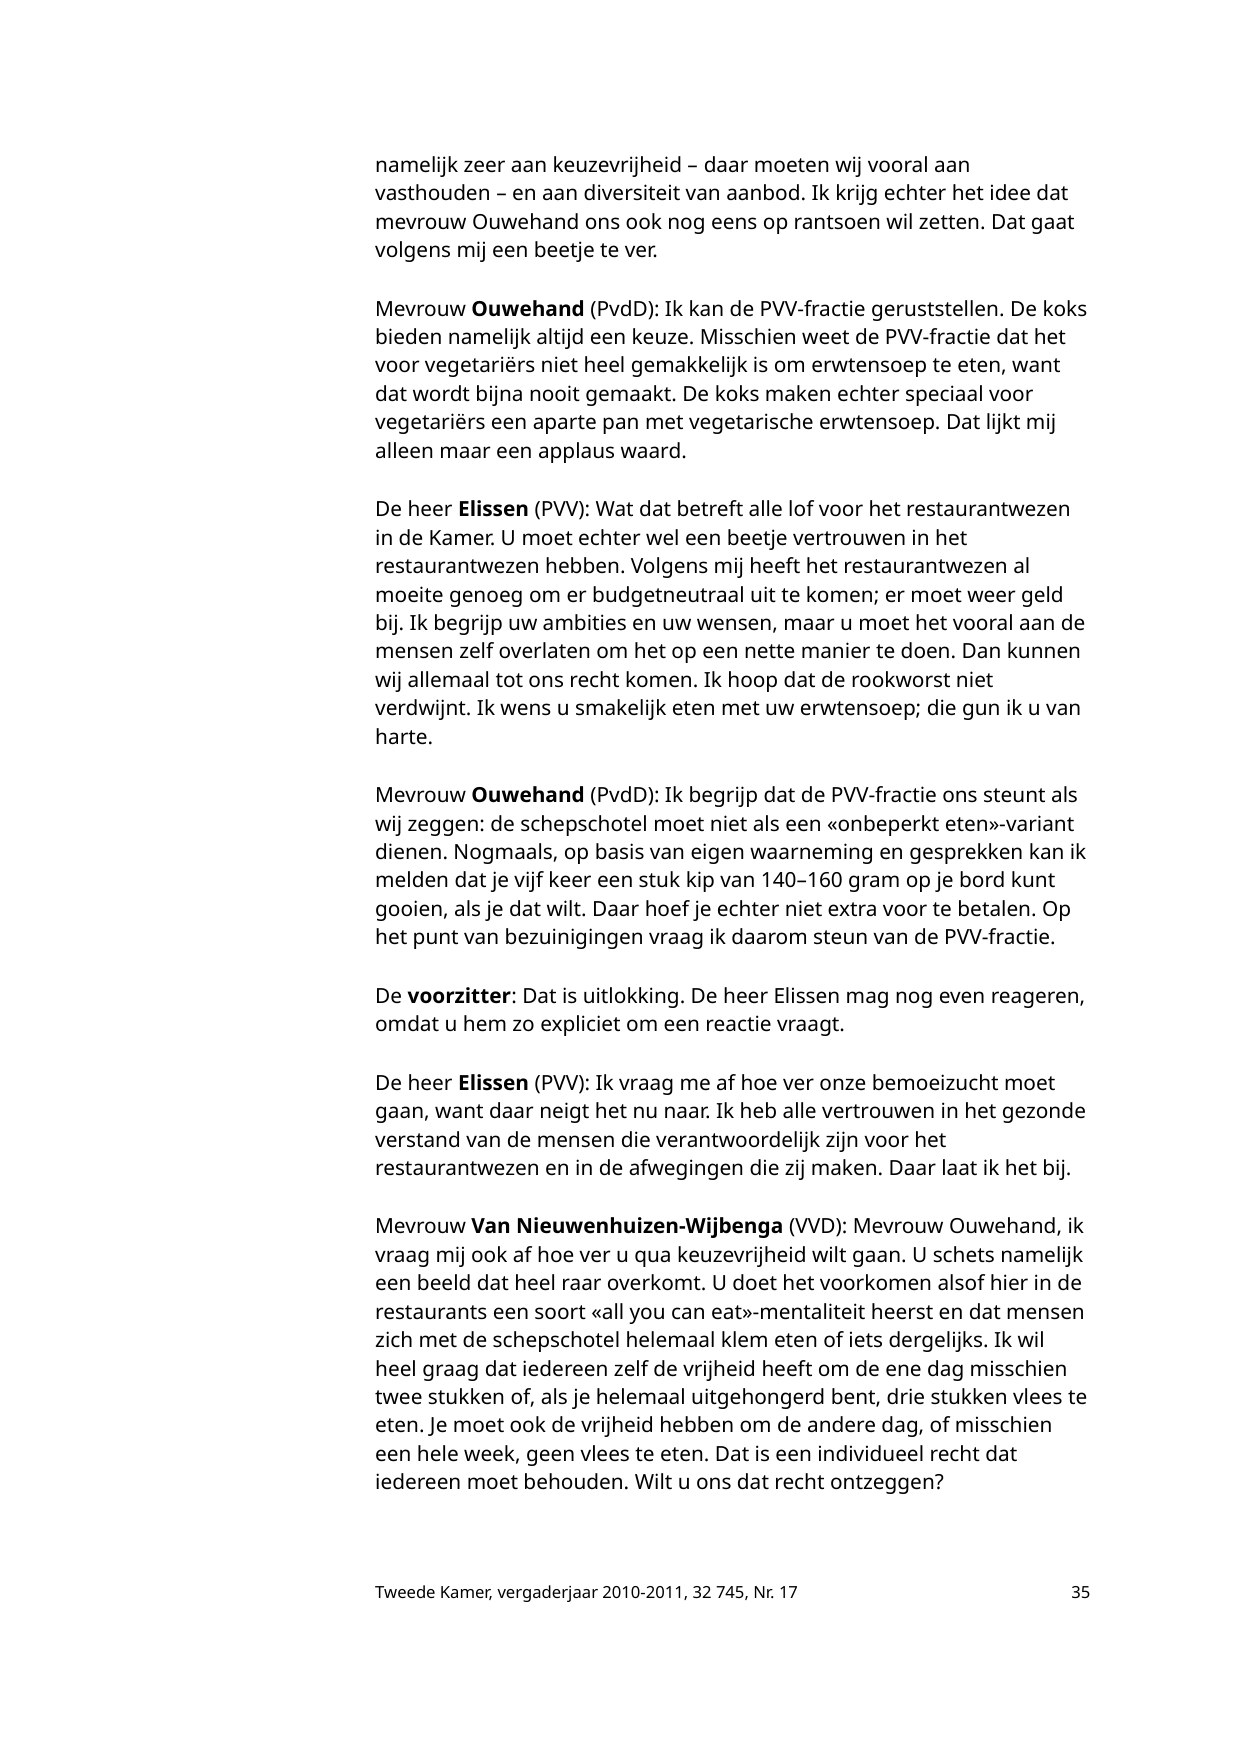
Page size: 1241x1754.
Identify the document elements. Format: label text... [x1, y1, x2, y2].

text Mevrouw Ouwehand (PvdD): Ik kan de PVV-fractie geruststellen. De koks bieden namelijk altijd een keuze. Misschien weet de PVV-fractie dat het voor vegetariërs niet heel gemakkelijk is om erwtensoep te eten, want dat wordt bijna nooit gemaakt. De koks maken echter speciaal voor vegetariërs een aparte pan met vegetarische erwtensoep. Dat lijkt mij alleen maar een applaus waard. [375, 294, 1090, 464]
text De heer Elissen (PVV): Ik vraag me af hoe ver onze bemoeizucht moet gaan, want daar neigt het nu naar. Ik heb alle vertrouwen in het gezonde verstand van de mensen die verantwoordelijk zijn voor het restaurantwezen en in de afwegingen die zij maken. Daar laat ik het bij. [375, 1068, 1090, 1182]
text Mevrouw Van Nieuwenhuizen-Wijbenga (VVD): Mevrouw Ouwehand, ik vraag mij ook af hoe ver u qua keuzevrijheid wilt gaan. U schets namelijk een beeld dat heel raar overkomt. U doet het voorkomen alsof hier in de restaurants een soort «all you can eat»-mentaliteit heerst en dat mensen zich met de schepschotel helemaal klem eten of iets dergelijks. Ik wil heel graag dat iedereen zelf de vrijheid heeft om de ene dag misschien twee stukken of, als je helemaal uitgehongerd bent, drie stukken vlees te eten. Je moet ook de vrijheid hebben om de andere dag, of misschien een hele week, geen vlees te eten. Dat is een individueel recht dat iedereen moet behouden. Wilt u ons dat recht ontzeggen? [375, 1212, 1090, 1496]
text Mevrouw Ouwehand (PvdD): Ik begrijp dat de PVV-fractie ons steunt als wij zeggen: de schepschotel moet niet als een «onbeperkt eten»-variant dienen. Nogmaals, op basis van eigen waarneming en gesprekken kan ik melden dat je vijf keer een stuk kip van 140–160 gram op je bord kunt gooien, als je dat wilt. Daar hoef je echter niet extra voor te betalen. Op het punt van bezuinigingen vraag ik daarom steun van de PVV-fractie. [375, 780, 1090, 951]
text De heer Elissen (PVV): Wat dat betreft alle lof voor het restaurantwezen in de Kamer. U moet echter wel een beetje vertrouwen in het restaurantwezen hebben. Volgens mij heeft het restaurantwezen al moeite genoeg om er budgetneutraal uit te komen; er moet weer geld bij. Ik begrijp uw ambities en uw wensen, maar u moet het vooral aan de mensen zelf overlaten om het op een nette manier te doen. Dan kunnen wij allemaal tot ons recht komen. Ik hoop dat de rookworst niet verdwijnt. Ik wens u smakelijk eten met uw erwtensoep; die gun ik u van harte. [375, 494, 1090, 750]
text namelijk zeer aan keuzevrijheid – daar moeten wij vooral aan vasthouden – en aan diversiteit van aanbod. Ik krijg echter het idee dat mevrouw Ouwehand ons ook nog eens op rantsoen wil zetten. Dat gaat volgens mij een beetje te ver. [375, 150, 1090, 264]
text De voorzitter: Dat is uitlokking. De heer Elissen mag nog even reageren, omdat u hem zo expliciet om een reactie vraagt. [375, 981, 1090, 1038]
